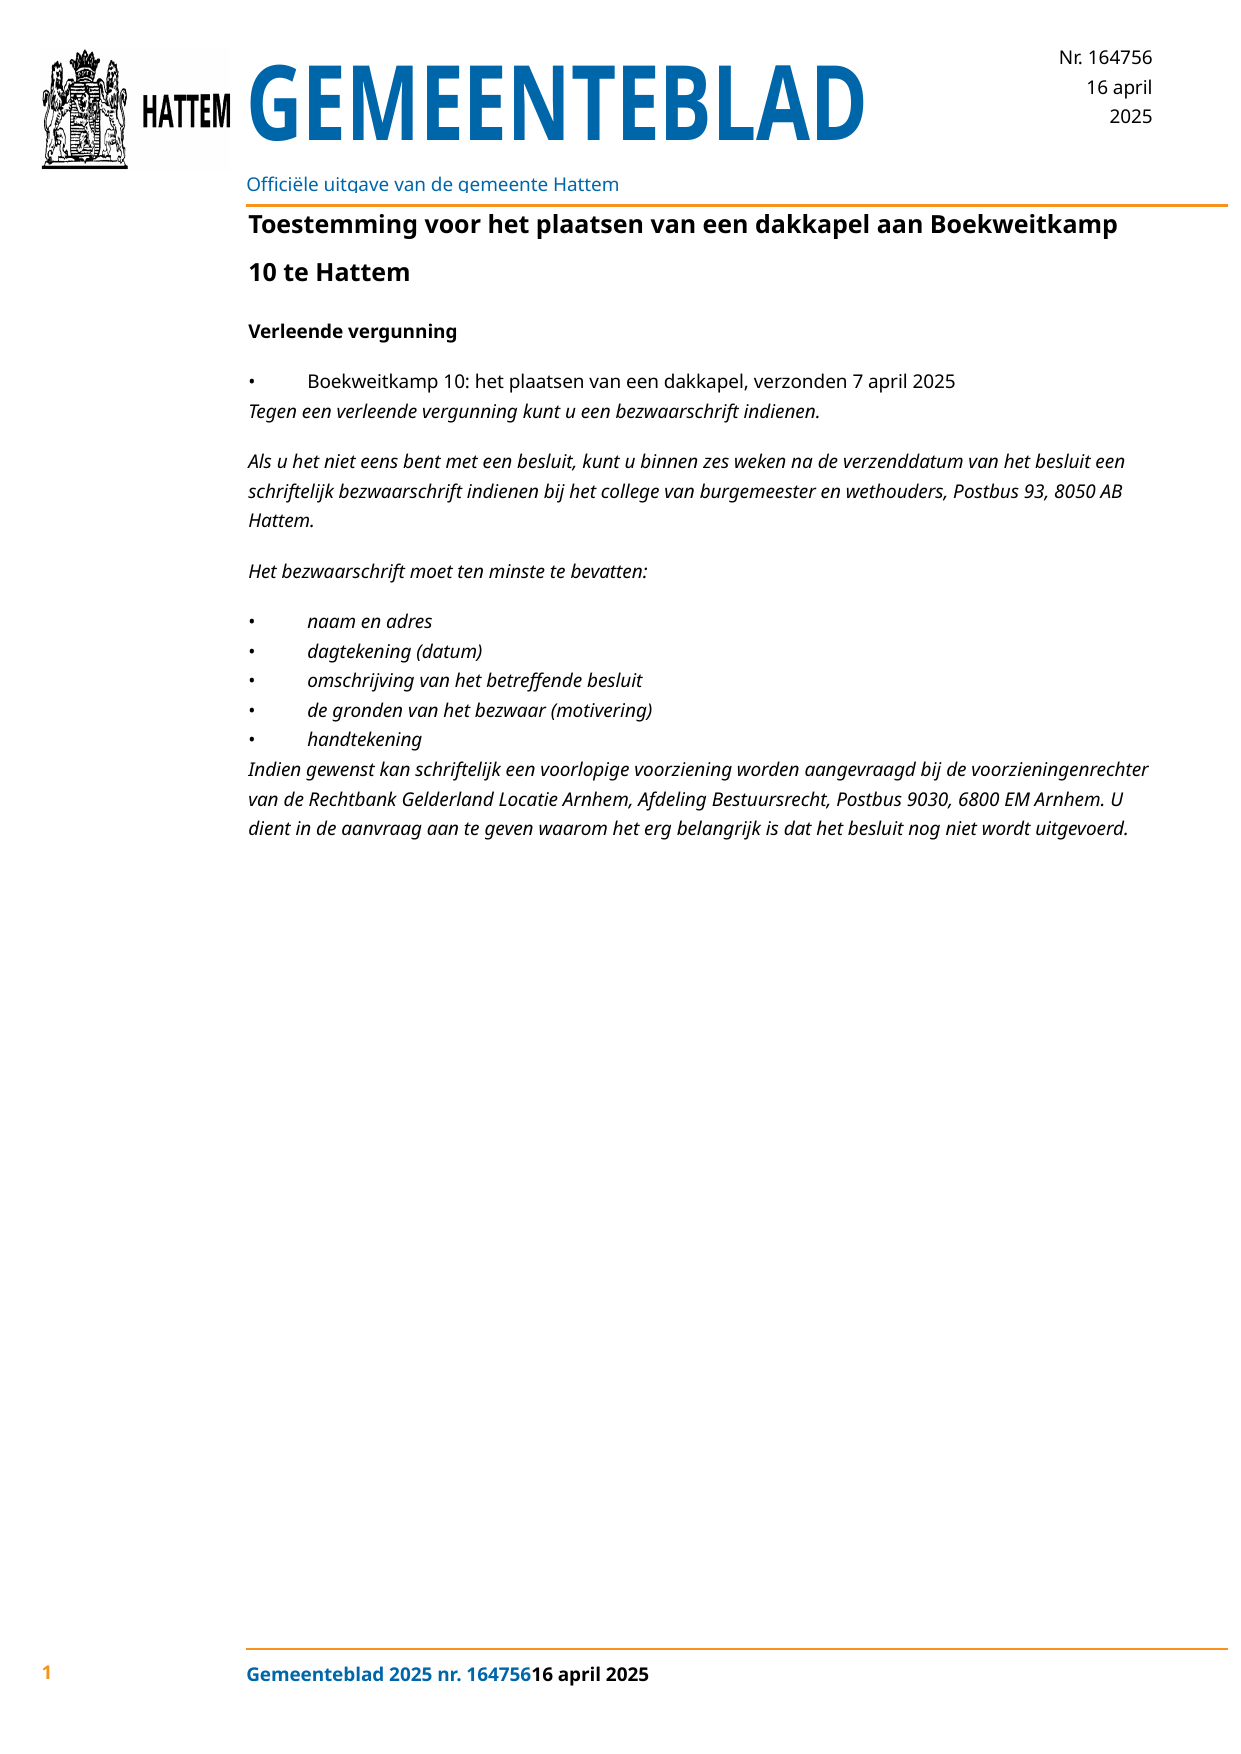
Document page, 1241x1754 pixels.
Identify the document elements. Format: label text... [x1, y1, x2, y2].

text Verleende vergunning [248, 318, 1152, 344]
text Tegen een verleende vergunning kunt u een bezwaarschrift indienen. [248, 398, 1152, 424]
list handtekening [248, 727, 1152, 752]
list dagtekening (datum) [248, 638, 1152, 664]
list Boekweitkamp 10: het plaatsen van een dakkapel, verzonden 7 april 2025 [248, 368, 1152, 394]
text Toestemming voor het plaatsen van een dakkapel aan Boekweitkamp 10 te Hattem [248, 207, 1152, 288]
list naam en adres [248, 608, 1152, 634]
picture [41, 47, 231, 172]
text Het bezwaarschrift moet ten minste te bevatten: [248, 558, 1152, 584]
list omschrijving van het betreffende besluit [248, 667, 1152, 693]
text Indien gewenst kan schriftelijk een voorlopige voorziening worden aangevraagd bij de voorzieningenrechter van de Rechtbank Gelderland Locatie Arnhem, Afdeling Bestuursrecht, Postbus 9030, 6800 EM Arnhem. U dient in de aanvraag aan te geven waarom het erg belangrijk is dat het besluit nog niet wordt uitgevoerd. [248, 756, 1152, 841]
text Als u het niet eens bent met een besluit, kunt u binnen zes weken na de verzenddatum van het besluit een schriftelijk bezwaarschrift indienen bij het college van burgemeester en wethouders, Postbus 93, 8050 AB Hattem. [248, 448, 1152, 533]
list de gronden van het bezwaar (motivering) [248, 697, 1152, 723]
